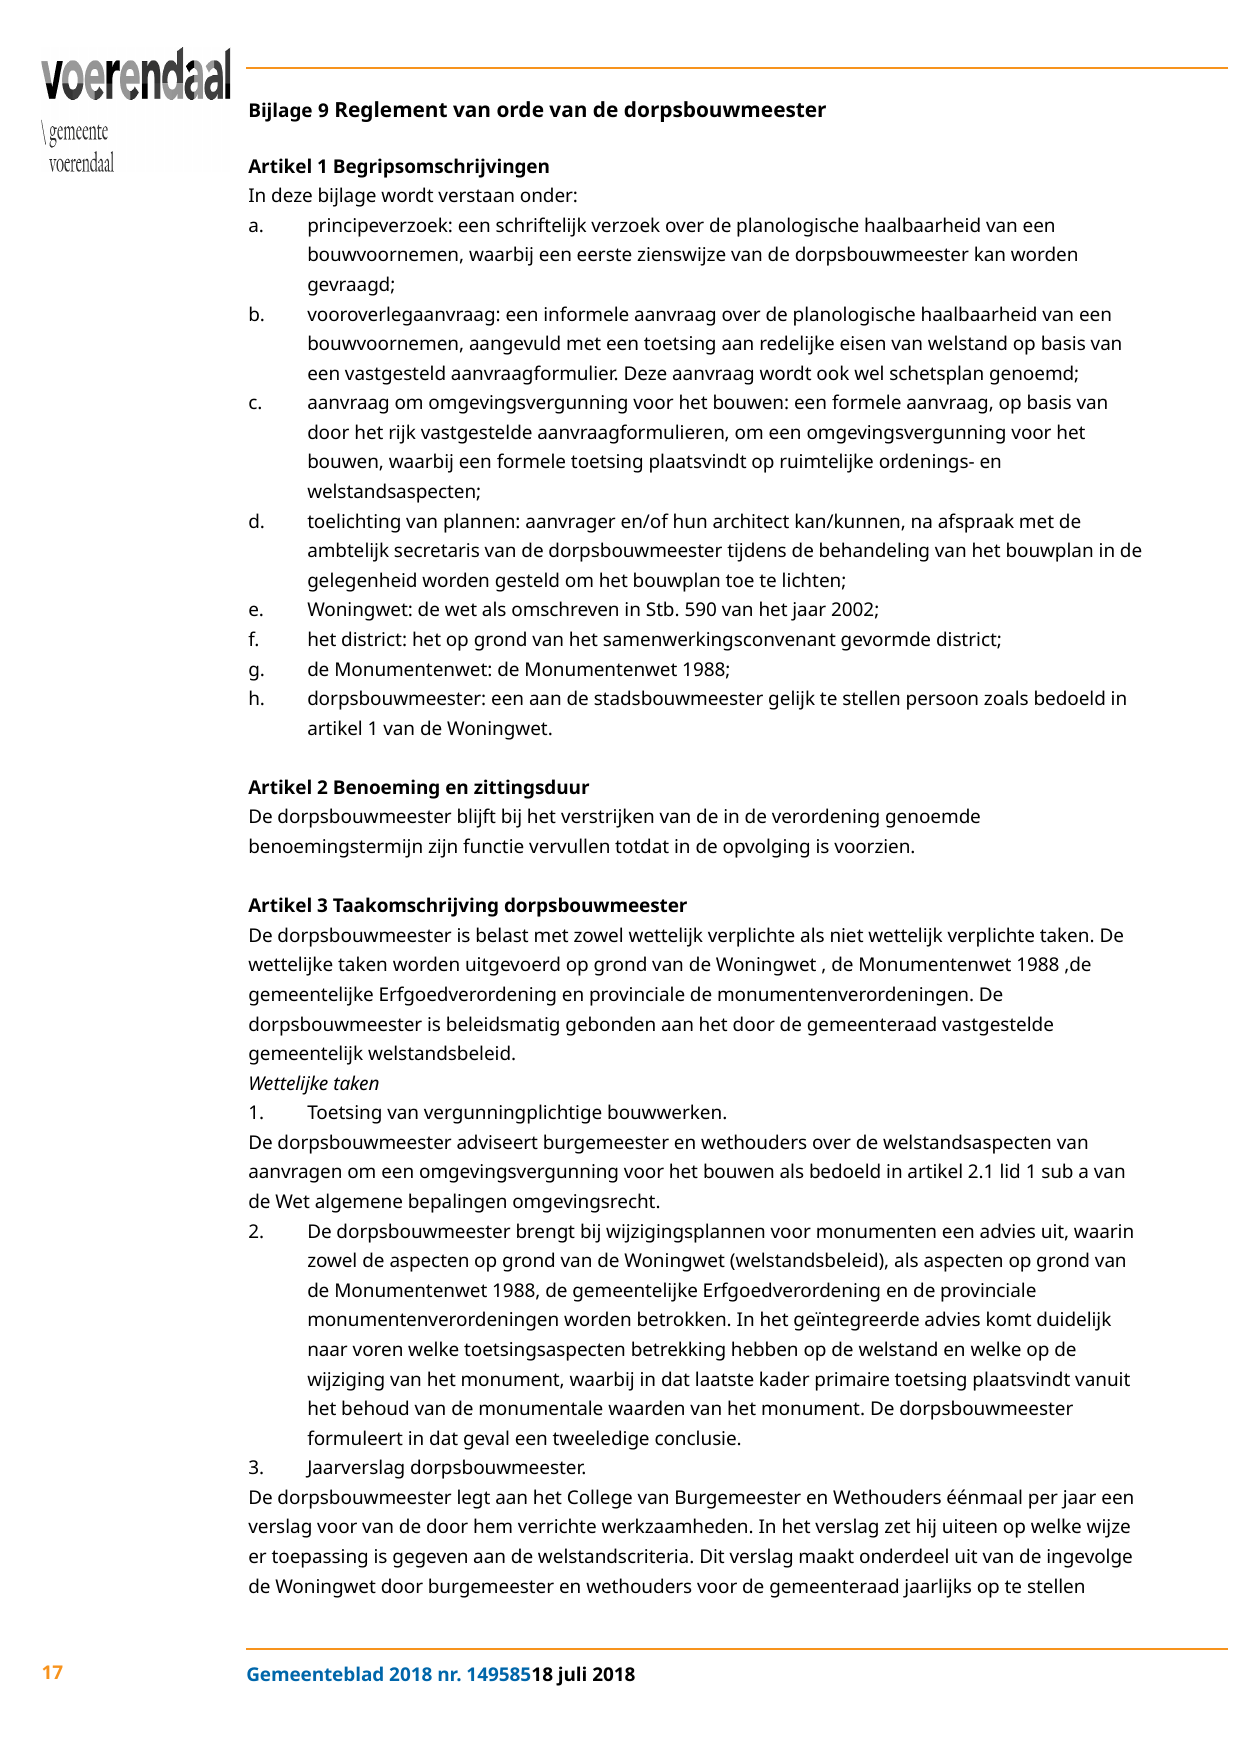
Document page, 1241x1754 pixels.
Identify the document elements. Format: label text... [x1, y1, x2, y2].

list het district: het op grond van het samenwerkingsconvenant gevormde district; [248, 626, 1152, 652]
list dorpsbouwmeester: een aan de stadsbouwmeester gelijk te stellen persoon zoals bedoeld in artikel 1 van de Woningwet. [248, 685, 1152, 741]
text De dorpsbouwmeester legt aan het College van Burgemeester en Wethouders éénmaal per jaar een verslag voor van de door hem verrichte werkzaamheden. In het verslag zet hij uiteen op welke wijze er toepassing is gegeven aan de welstandscriteria. Dit verslag maakt onderdeel uit van de ingevolge de Woningwet door burgemeester en wethouders voor de gemeenteraad jaarlijks op te stellen [248, 1484, 1152, 1599]
list de Monumentenwet: de Monumentenwet 1988; [248, 656, 1152, 682]
text Artikel 1 Begripsomschrijvingen [248, 153, 1152, 179]
text De dorpsbouwmeester blijft bij het verstrijken van de in de verordening genoemde benoemingstermijn zijn functie vervullen totdat in de opvolging is voorzien. [248, 804, 1152, 859]
list principeverzoek: een schriftelijk verzoek over de planologische haalbaarheid van een bouwvoornemen, waarbij een eerste zienswijze van de dorpsbouwmeester kan worden gevraagd; [248, 212, 1152, 297]
text Artikel 2 Benoeming en zittingsduur [248, 774, 1152, 800]
text De dorpsbouwmeester adviseert burgemeester en wethouders over de welstandsaspecten van aanvragen om een omgevingsvergunning voor het bouwen als bedoeld in artikel 2.1 lid 1 sub a van de Wet algemene bepalingen omgevingsrecht. [248, 1129, 1152, 1214]
text Wettelijke taken [248, 1070, 1152, 1096]
list aanvraag om omgevingsvergunning voor het bouwen: een formele aanvraag, op basis van door het rijk vastgestelde aanvraagformulieren, om een omgevingsvergunning voor het bouwen, waarbij een formele toetsing plaatsvindt op ruimtelijke ordenings- en welstandsaspecten; [248, 389, 1152, 504]
list vooroverlegaanvraag: een informele aanvraag over de planologische haalbaarheid van een bouwvoornemen, aangevuld met een toetsing aan redelijke eisen van welstand op basis van een vastgesteld aanvraagformulier. Deze aanvraag wordt ook wel schetsplan genoemd; [248, 301, 1152, 386]
text Artikel 3 Taakomschrijving dorpsbouwmeester [248, 892, 1152, 918]
text In deze bijlage wordt verstaan onder: [248, 182, 1152, 208]
picture [41, 47, 231, 172]
text Bijlage 9 Reglement van orde van de dorpsbouwmeester [248, 95, 1152, 123]
list De dorpsbouwmeester brengt bij wijzigingsplannen voor monumenten een advies uit, waarin zowel de aspecten op grond van de Woningwet (welstandsbeleid), als aspecten op grond van de Monumentenwet 1988, de gemeentelijke Erfgoedverordening en de provinciale monumentenverordeningen worden betrokken. In het geïntegreerde advies komt duidelijk naar voren welke toetsingsaspecten betrekking hebben op de welstand en welke op de wijziging van het monument, waarbij in dat laatste kader primaire toetsing plaatsvindt vanuit het behoud van de monumentale waarden van het monument. De dorpsbouwmeester formuleert in dat geval een tweeledige conclusie. [248, 1218, 1152, 1451]
list Jaarverslag dorpsbouwmeester. [248, 1454, 1152, 1480]
list Toetsing van vergunningplichtige bouwwerken. [248, 1099, 1152, 1125]
text De dorpsbouwmeester is belast met zowel wettelijk verplichte als niet wettelijk verplichte taken. De wettelijke taken worden uitgevoerd op grond van de Woningwet , de Monumentenwet 1988 ,de gemeentelijke Erfgoedverordening en provinciale de monumentenverordeningen. De dorpsbouwmeester is beleidsmatig gebonden aan het door de gemeenteraad vastgestelde gemeentelijk welstandsbeleid. [248, 922, 1152, 1066]
list Woningwet: de wet als omschreven in Stb. 590 van het jaar 2002; [248, 597, 1152, 622]
list toelichting van plannen: aanvrager en/of hun architect kan/kunnen, na afspraak met de ambtelijk secretaris van de dorpsbouwmeester tijdens de behandeling van het bouwplan in de gelegenheid worden gesteld om het bouwplan toe te lichten; [248, 508, 1152, 593]
